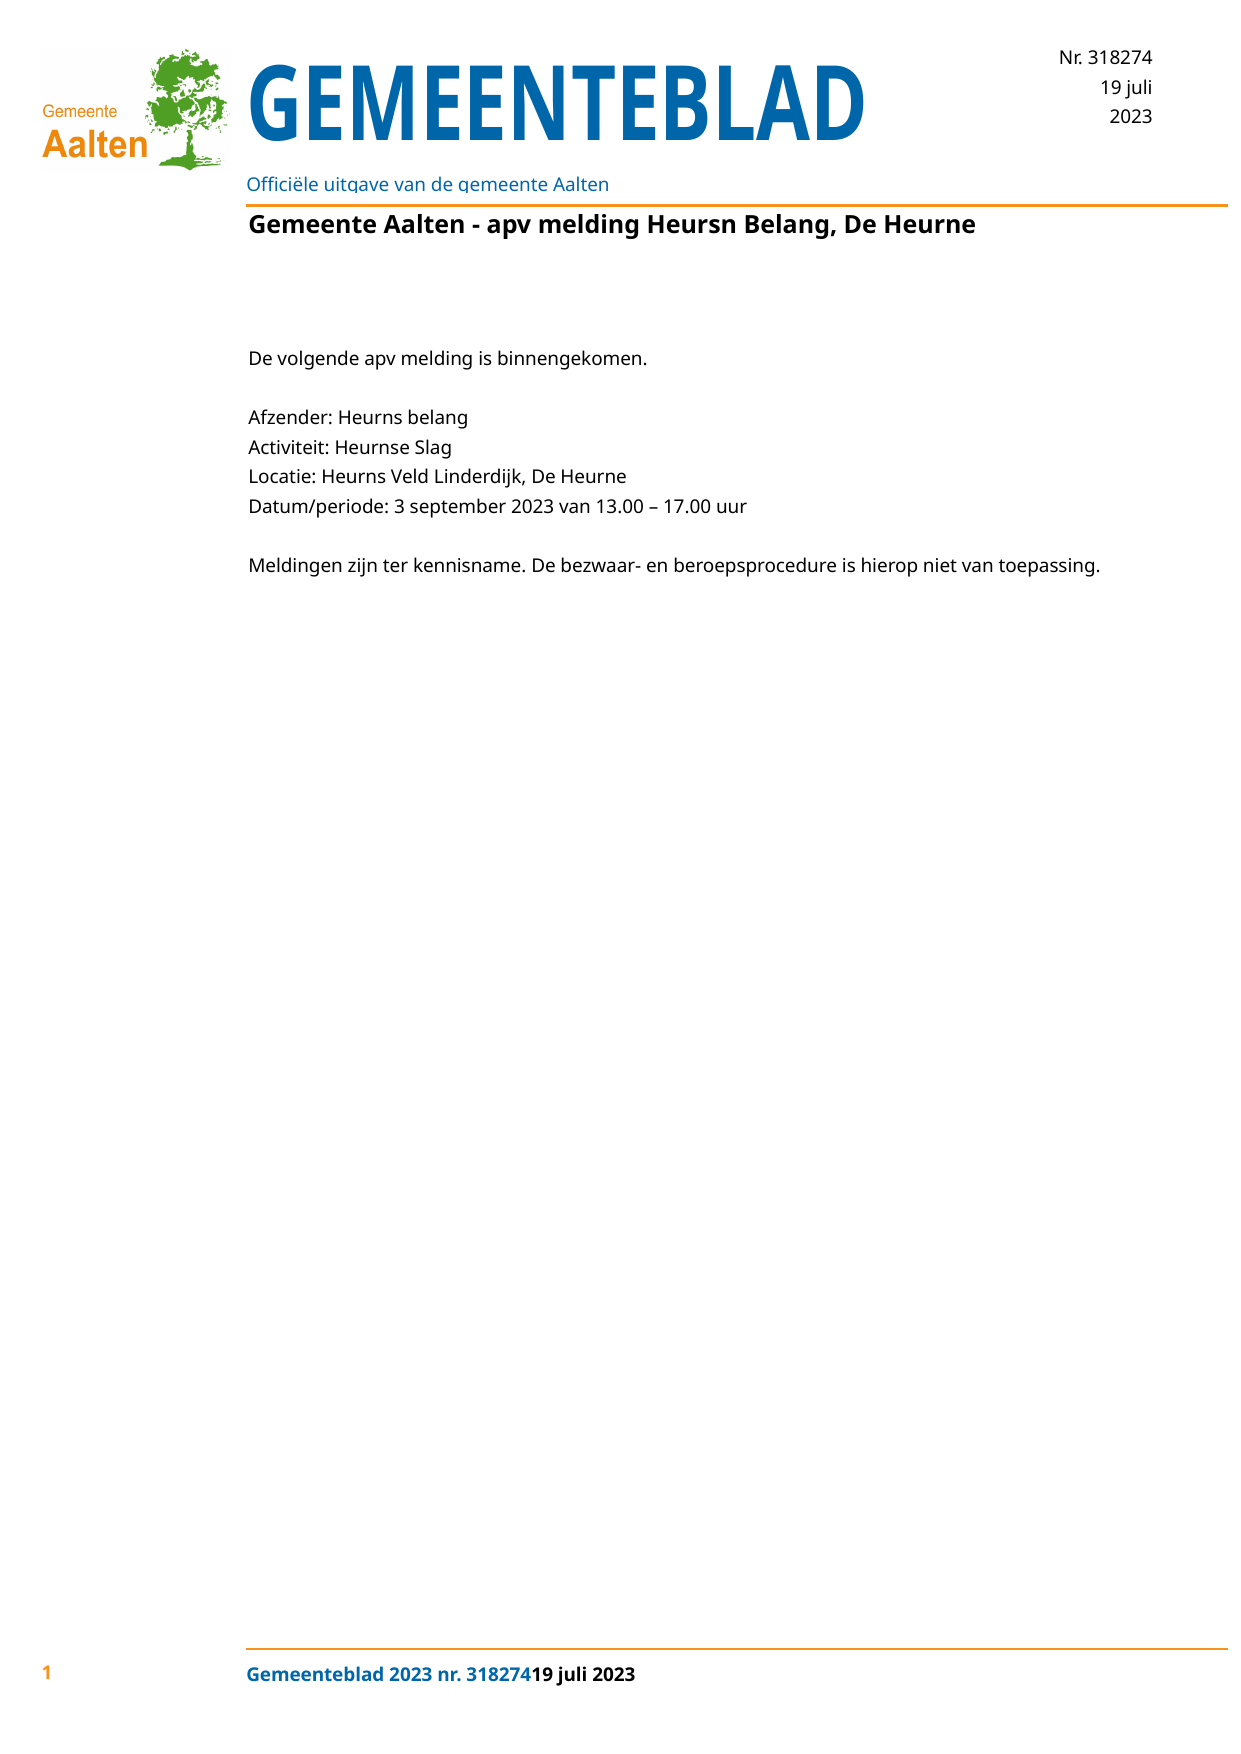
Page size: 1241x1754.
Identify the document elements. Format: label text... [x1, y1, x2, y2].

text Activiteit: Heurnse Slag [248, 434, 1152, 460]
text Datum/periode: 3 september 2023 van 13.00 – 17.00 uur [248, 493, 1152, 519]
text Gemeente Aalten - apv melding Heursn Belang, De Heurne [248, 207, 1152, 241]
text De volgende apv melding is binnengekomen. [248, 345, 1152, 371]
text Locatie: Heurns Veld Linderdijk, De Heurne [248, 464, 1152, 489]
text Meldingen zijn ter kennisname. De bezwaar- en beroepsprocedure is hierop niet van toepassing. [248, 552, 1152, 578]
picture [41, 47, 231, 172]
text Afzender: Heurns belang [248, 404, 1152, 430]
